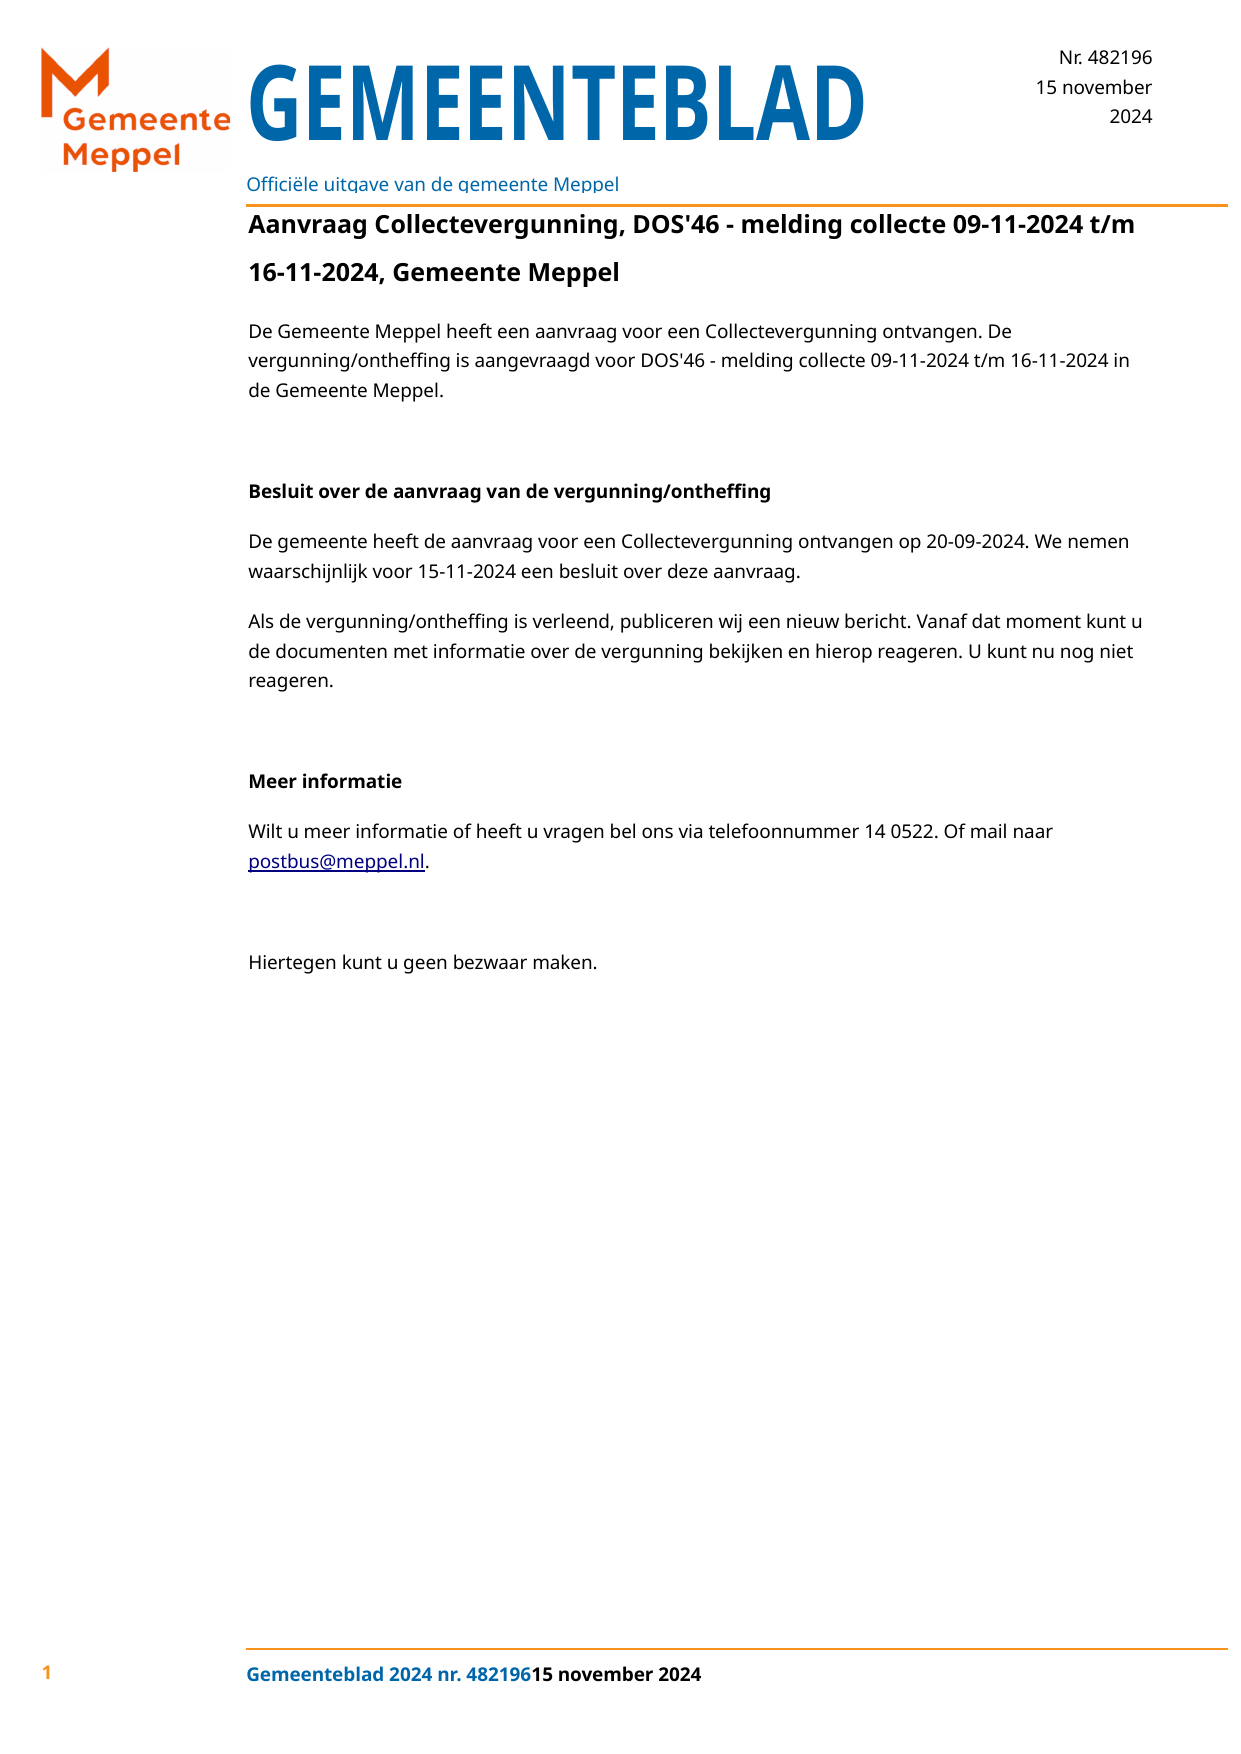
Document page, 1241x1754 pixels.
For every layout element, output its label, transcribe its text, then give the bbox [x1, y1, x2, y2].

text Hiertegen kunt u geen bezwaar maken. [248, 949, 1152, 975]
text Als de vergunning/ontheffing is verleend, publiceren wij een nieuw bericht. Vanaf dat moment kunt u de documenten met informatie over de vergunning bekijken en hierop reageren. U kunt nu nog niet reageren. [248, 608, 1152, 693]
text Wilt u meer informatie of heeft u vragen bel ons via telefoonnummer 14 0522. Of mail naar postbus@meppel.nl. [248, 819, 1152, 874]
text Meer informatie [248, 768, 1152, 794]
picture [41, 47, 231, 172]
text Besluit over de aanvraag van de vergunning/ontheffing [248, 478, 1152, 504]
text De Gemeente Meppel heeft een aanvraag voor een Collectevergunning ontvangen. De vergunning/ontheffing is aangevraagd voor DOS'46 - melding collecte 09-11-2024 t/m 16-11-2024 in de Gemeente Meppel. [248, 318, 1152, 403]
text Aanvraag Collectevergunning, DOS'46 - melding collecte 09-11-2024 t/m 16-11-2024, Gemeente Meppel [248, 207, 1152, 288]
text De gemeente heeft de aanvraag voor een Collectevergunning ontvangen op 20-09-2024. We nemen waarschijnlijk voor 15-11-2024 een besluit over deze aanvraag. [248, 528, 1152, 584]
